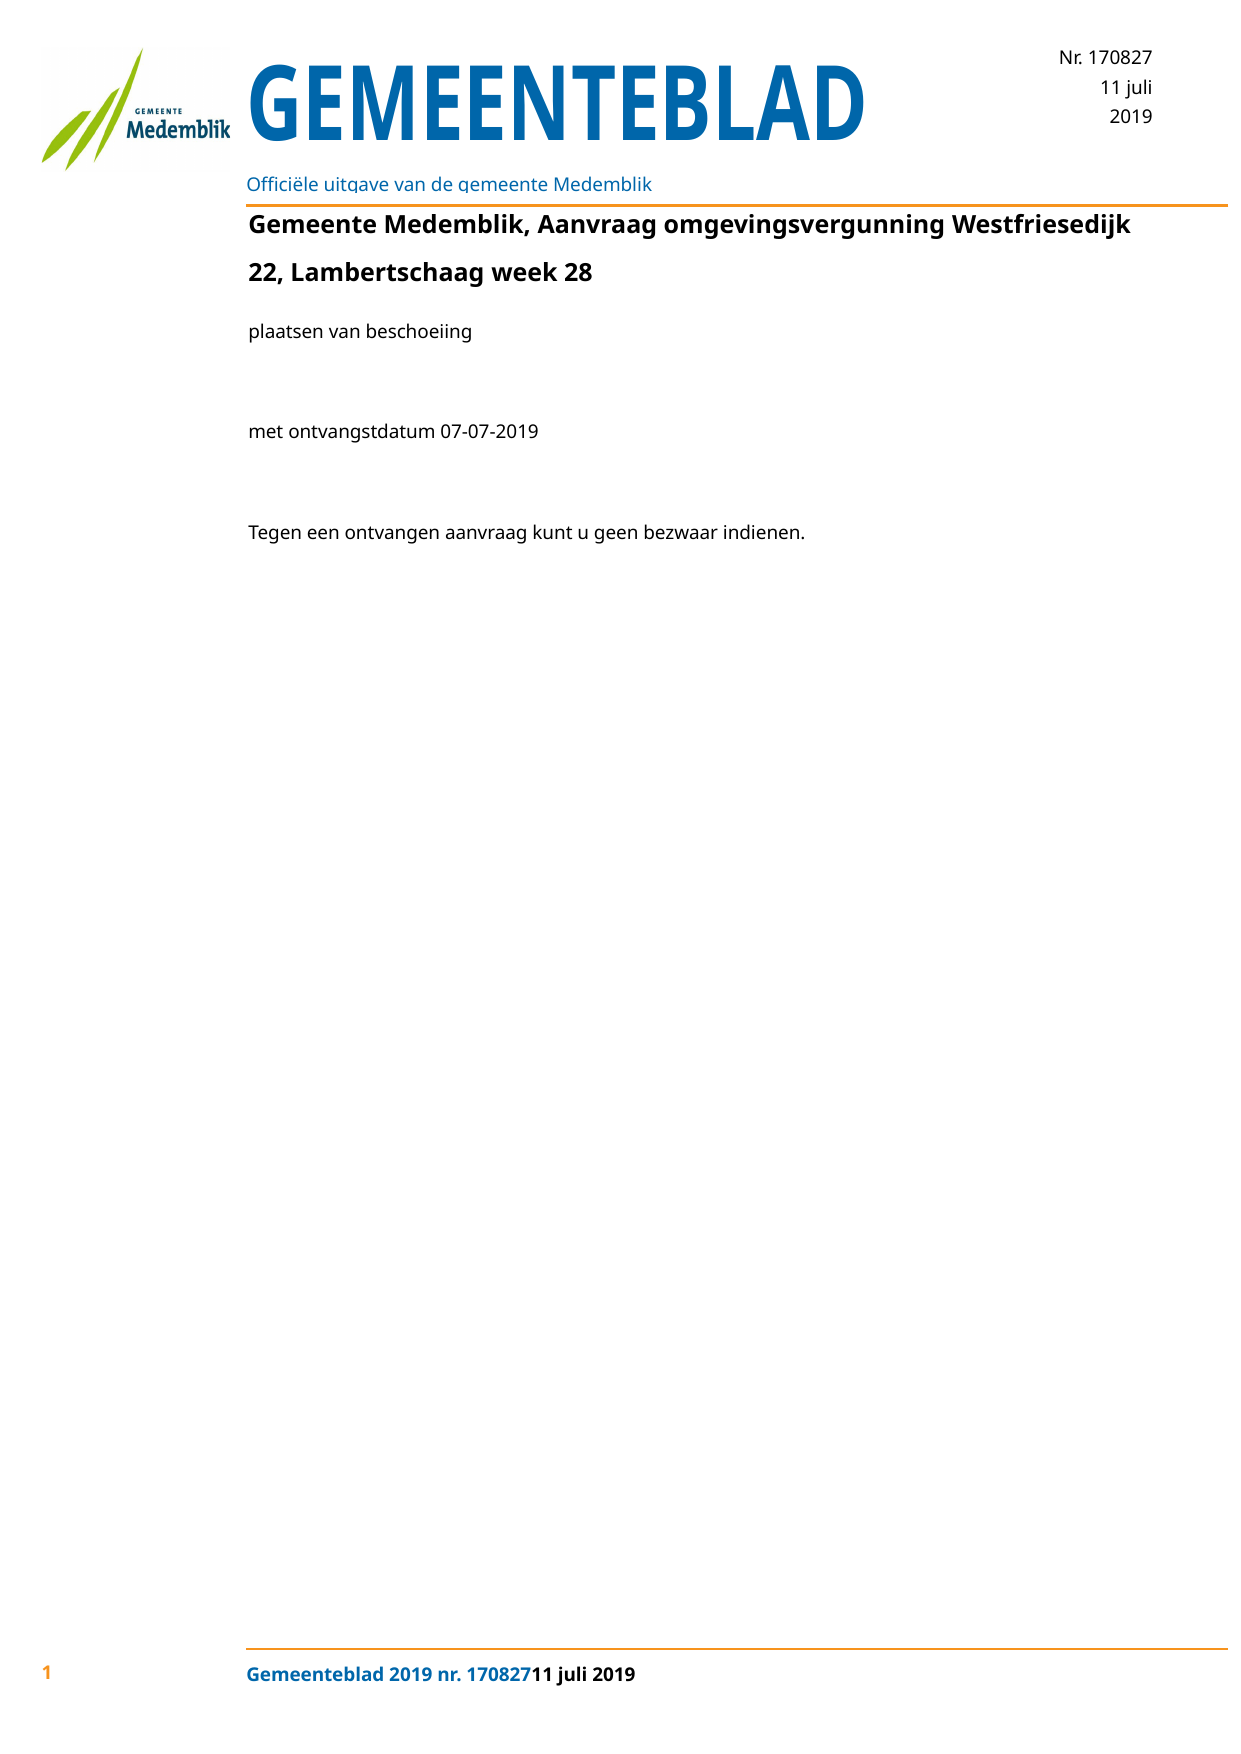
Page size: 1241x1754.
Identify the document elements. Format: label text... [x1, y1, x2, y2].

picture [41, 47, 231, 172]
text met ontvangstdatum 07-07-2019 [248, 419, 1152, 444]
text plaatsen van beschoeiing [248, 318, 1152, 344]
text Tegen een ontvangen aanvraag kunt u geen bezwaar indienen. [248, 519, 1152, 545]
text Gemeente Medemblik, Aanvraag omgevingsvergunning Westfriesedijk 22, Lambertschaag week 28 [248, 207, 1152, 288]
